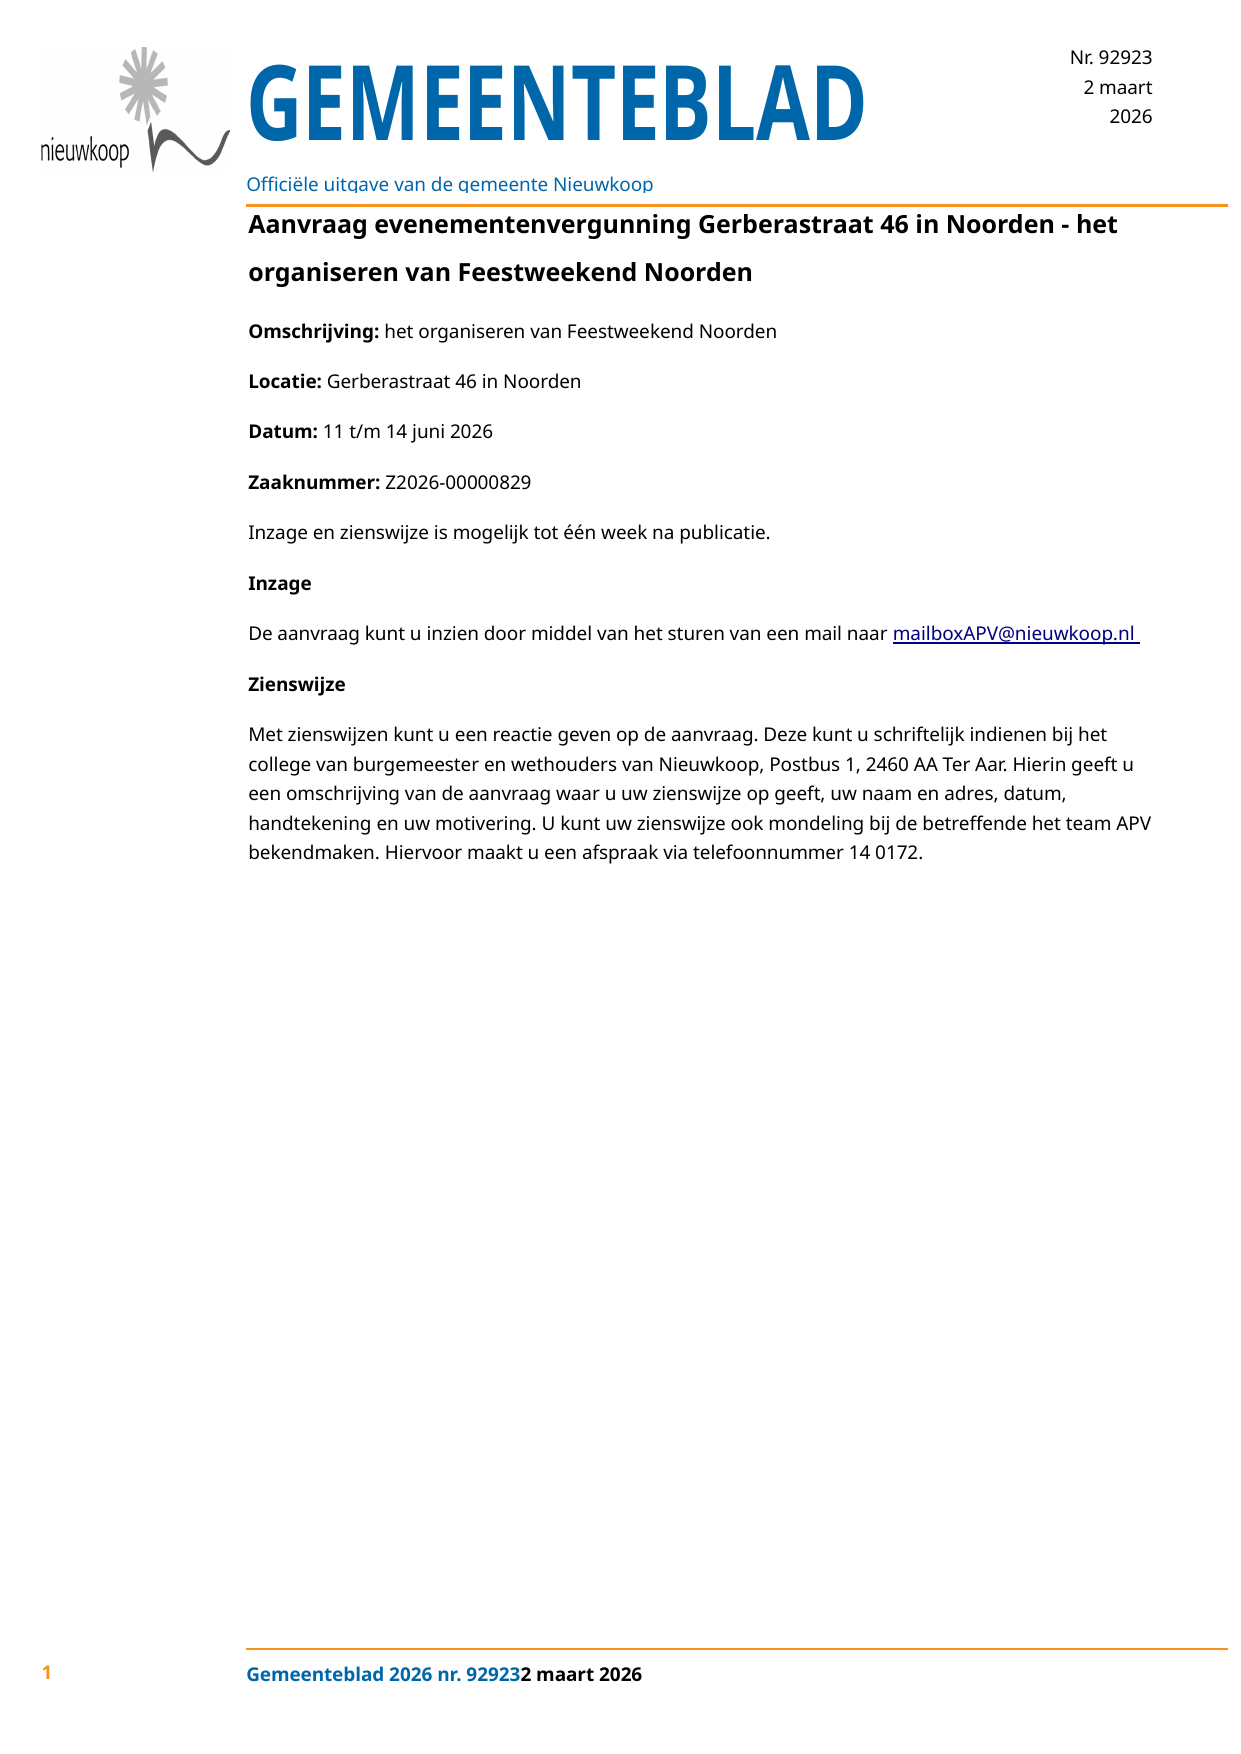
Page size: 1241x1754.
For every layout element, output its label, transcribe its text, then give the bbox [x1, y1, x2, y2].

picture [41, 47, 231, 172]
text Locatie: Gerberastraat 46 in Noorden [248, 368, 1152, 394]
text Omschrijving: het organiseren van Feestweekend Noorden [248, 318, 1152, 344]
text Zienswijze [248, 671, 1152, 697]
text Aanvraag evenementenvergunning Gerberastraat 46 in Noorden - het organiseren van Feestweekend Noorden [248, 207, 1152, 288]
text Inzage en zienswijze is mogelijk tot één week na publicatie. [248, 519, 1152, 545]
text Met zienswijzen kunt u een reactie geven op de aanvraag. Deze kunt u schriftelijk indienen bij het college van burgemeester en wethouders van Nieuwkoop, Postbus 1, 2460 AA Ter Aar. Hierin geeft u een omschrijving van de aanvraag waar u uw zienswijze op geeft, uw naam en adres, datum, handtekening en uw motivering. U kunt uw zienswijze ook mondeling bij de betreffende het team APV bekendmaken. Hiervoor maakt u een afspraak via telefoonnummer 14 0172. [248, 721, 1152, 865]
text De aanvraag kunt u inzien door middel van het sturen van een mail naar mailboxAPV@nieuwkoop.nl [248, 620, 1152, 646]
text Inzage [248, 570, 1152, 596]
text Zaaknummer: Z2026-00000829 [248, 469, 1152, 495]
text Datum: 11 t/m 14 juni 2026 [248, 419, 1152, 444]
